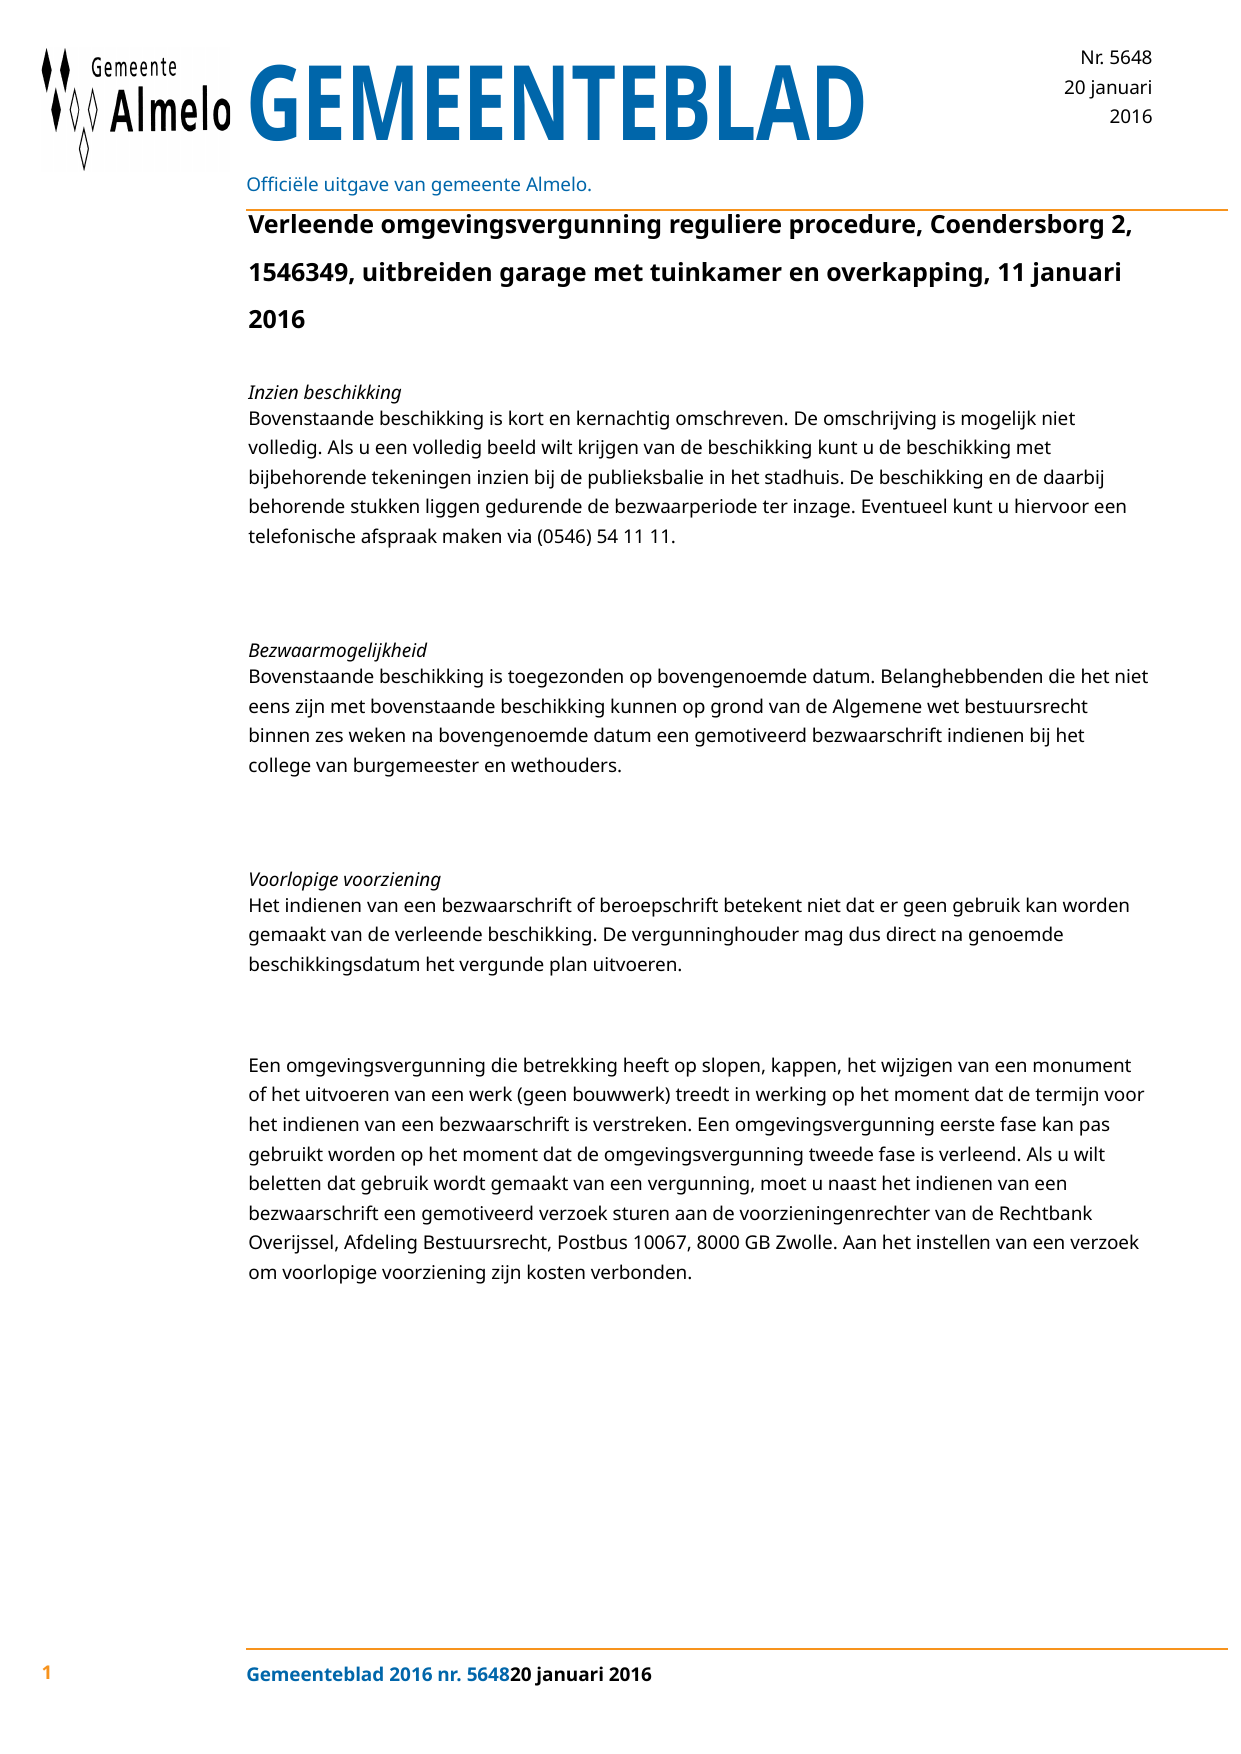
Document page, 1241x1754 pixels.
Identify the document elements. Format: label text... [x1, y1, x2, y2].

text Verleende omgevingsvergunning reguliere procedure, Coendersborg 2, 1546349, uitbreiden garage met tuinkamer en overkapping, 11 januari 2016 [248, 211, 1152, 336]
text Bovenstaande beschikking is kort en kernachtig omschreven. De omschrijving is mogelijk niet volledig. Als u een volledig beeld wilt krijgen van de beschikking kunt u de beschikking met bijbehorende tekeningen inzien bij de publieksbalie in het stadhuis. De beschikking en de daarbij behorende stukken liggen gedurende de bezwaarperiode ter inzage. Eventueel kunt u hiervoor een telefonische afspraak maken via (0546) 54 11 11. [248, 405, 1152, 549]
text Inzien beschikking [248, 379, 1152, 405]
text Een omgevingsvergunning die betrekking heeft op slopen, kappen, het wijzigen van een monument of het uitvoeren van een werk (geen bouwwerk) treedt in werking op het moment dat de termijn voor het indienen van een bezwaarschrift is verstreken. Een omgevingsvergunning eerste fase kan pas gebruikt worden op het moment dat de omgevingsvergunning tweede fase is verleend. Als u wilt beletten dat gebruik wordt gemaakt van een vergunning, moet u naast het indienen van een bezwaarschrift een gemotiveerd verzoek sturen aan de voorzieningenrechter van de Rechtbank Overijssel, Afdeling Bestuursrecht, Postbus 10067, 8000 GB Zwolle. Aan het instellen van een verzoek om voorlopige voorziening zijn kosten verbonden. [248, 1052, 1152, 1285]
picture [41, 47, 231, 172]
text Bovenstaande beschikking is toegezonden op bovengenoemde datum. Belanghebbenden die het niet eens zijn met bovenstaande beschikking kunnen op grond van de Algemene wet bestuursrecht binnen zes weken na bovengenoemde datum een gemotiveerd bezwaarschrift indienen bij het college van burgemeester en wethouders. [248, 663, 1152, 778]
text Voorlopige voorziening [248, 866, 1152, 892]
text Het indienen van een bezwaarschrift of beroepschrift betekent niet dat er geen gebruik kan worden gemaakt van de verleende beschikking. De vergunninghouder mag dus direct na genoemde beschikkingsdatum het vergunde plan uitvoeren. [248, 892, 1152, 977]
text Bezwaarmogelijkheid [248, 637, 1152, 663]
